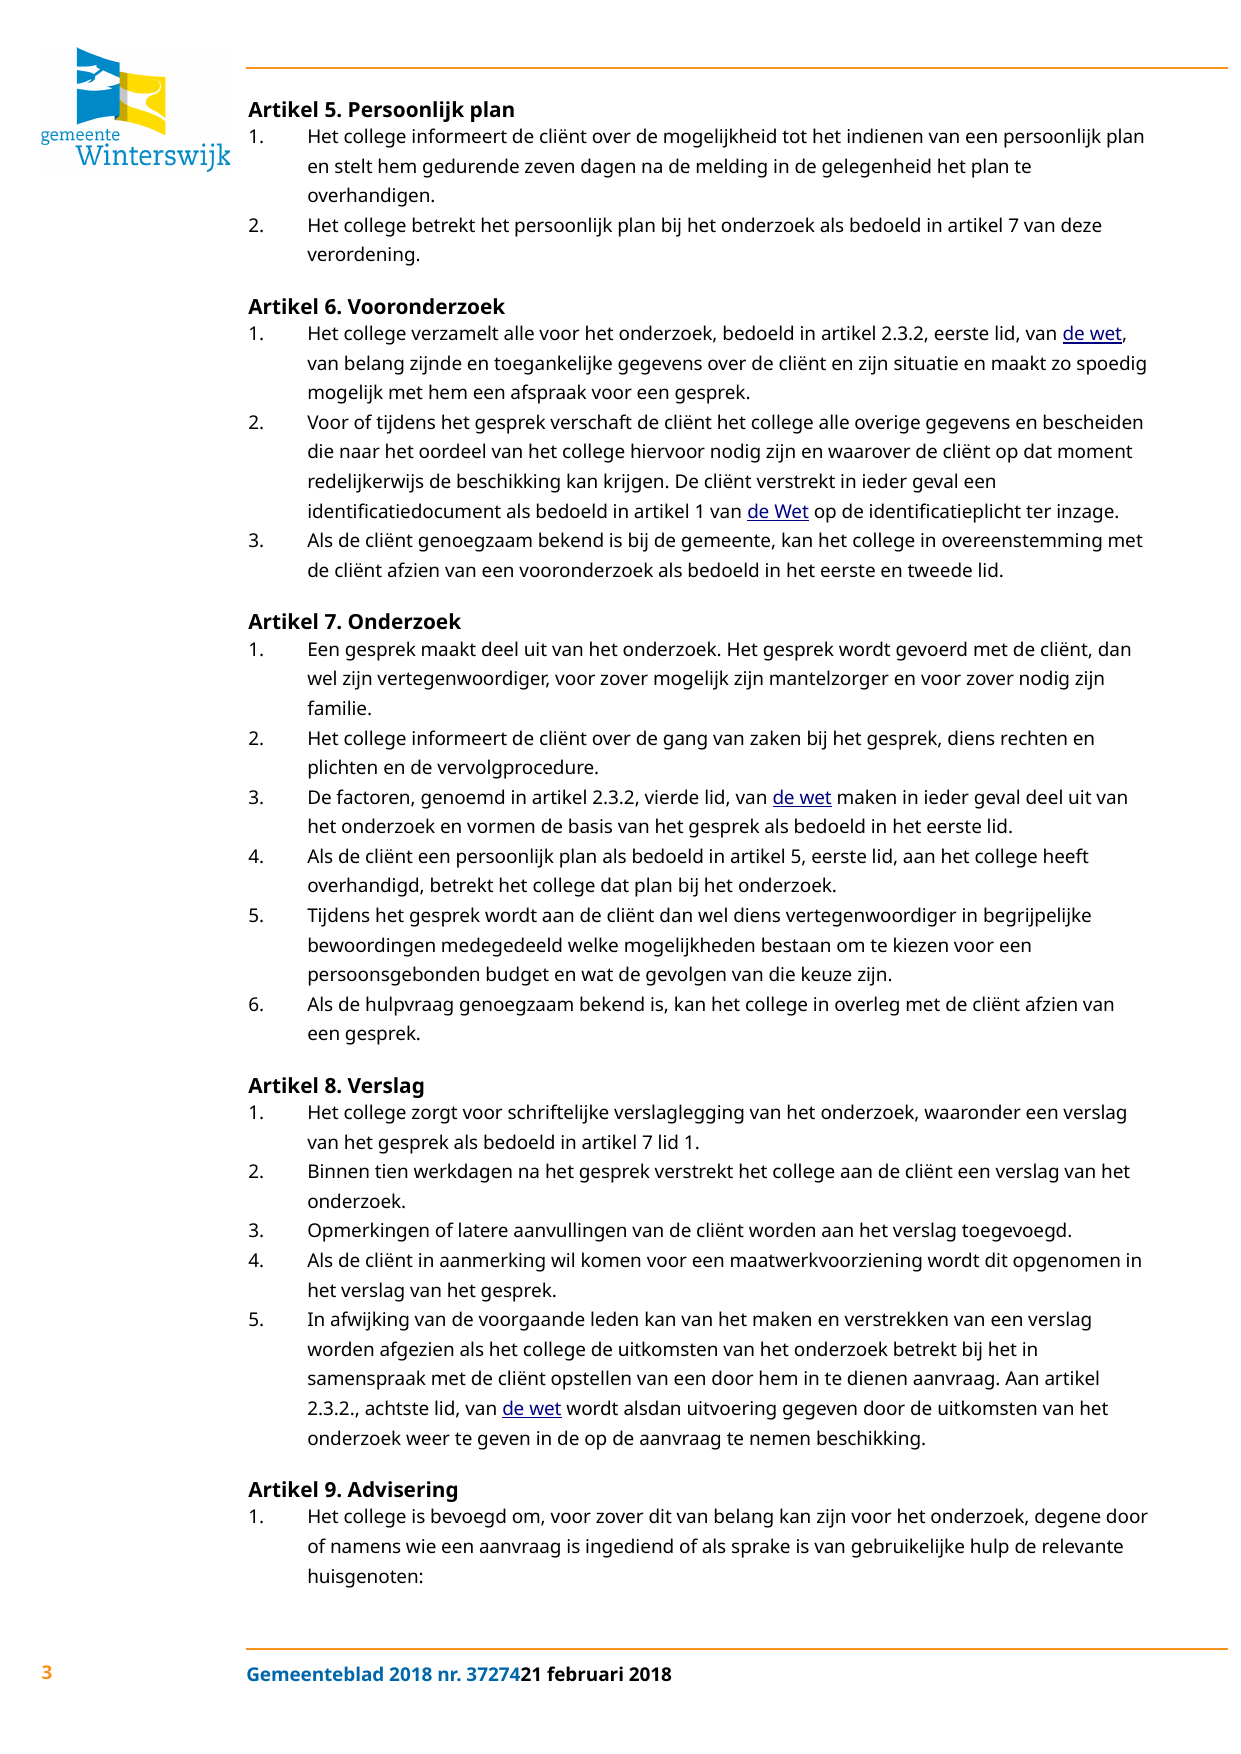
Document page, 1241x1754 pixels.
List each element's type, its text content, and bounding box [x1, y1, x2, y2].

list Het college informeert de cliënt over de mogelijkheid tot het indienen van een persoonlijk plan en stelt hem gedurende zeven dagen na de melding in de gelegenheid het plan te overhandigen. [248, 123, 1152, 208]
list De factoren, genoemd in artikel 2.3.2, vierde lid, van de wet maken in ieder geval deel uit van het onderzoek en vormen de basis van het gesprek als bedoeld in het eerste lid. [248, 784, 1152, 839]
list Als de cliënt in aanmerking wil komen voor een maatwerkvoorziening wordt dit opgenomen in het verslag van het gesprek. [248, 1247, 1152, 1303]
list Het college is bevoegd om, voor zover dit van belang kan zijn voor het onderzoek, degene door of namens wie een aanvraag is ingediend of als sprake is van gebruikelijke hulp de relevante huisgenoten: [248, 1504, 1152, 1588]
text Artikel 8. Verslag [248, 1071, 1152, 1099]
list Opmerkingen of latere aanvullingen van de cliënt worden aan het verslag toegevoegd. [248, 1218, 1152, 1243]
list Als de hulpvraag genoegzaam bekend is, kan het college in overleg met de cliënt afzien van een gesprek. [248, 991, 1152, 1046]
list Voor of tijdens het gesprek verschaft de cliënt het college alle overige gegevens en bescheiden die naar het oordeel van het college hiervoor nodig zijn en waarover de cliënt op dat moment redelijkerwijs de beschikking kan krijgen. De cliënt verstrekt in ieder geval een identificatiedocument als bedoeld in artikel 1 van de Wet op de identificatieplicht ter inzage. [248, 409, 1152, 524]
list Het college zorgt voor schriftelijke verslaglegging van het onderzoek, waaronder een verslag van het gesprek als bedoeld in artikel 7 lid 1. [248, 1099, 1152, 1155]
picture [225, 153, 231, 162]
list Als de cliënt een persoonlijk plan als bedoeld in artikel 5, eerste lid, aan het college heeft overhandigd, betrekt het college dat plan bij het onderzoek. [248, 843, 1152, 898]
text Artikel 6. Vooronderzoek [248, 292, 1152, 320]
list Het college betrekt het persoonlijk plan bij het onderzoek als bedoeld in artikel 7 van deze verordening. [248, 212, 1152, 267]
picture [41, 47, 231, 172]
list Een gesprek maakt deel uit van het onderzoek. Het gesprek wordt gevoerd met de cliënt, dan wel zijn vertegenwoordiger, voor zover mogelijk zijn mantelzorger en voor zover nodig zijn familie. [248, 636, 1152, 721]
text Artikel 7. Onderzoek [248, 607, 1152, 636]
text Artikel 5. Persoonlijk plan [248, 95, 1152, 123]
list Als de cliënt genoegzaam bekend is bij de gemeente, kan het college in overeenstemming met de cliënt afzien van een vooronderzoek als bedoeld in het eerste en tweede lid. [248, 527, 1152, 583]
text Artikel 9. Advisering [248, 1475, 1152, 1504]
list Het college informeert de cliënt over de gang van zaken bij het gesprek, diens rechten en plichten en de vervolgprocedure. [248, 725, 1152, 780]
list In afwijking van de voorgaande leden kan van het maken en verstrekken van een verslag worden afgezien als het college de uitkomsten van het onderzoek betrekt bij het in samenspraak met de cliënt opstellen van een door hem in te dienen aanvraag. Aan artikel 2.3.2., achtste lid, van de wet wordt alsdan uitvoering gegeven door de uitkomsten van het onderzoek weer te geven in de op de aanvraag te nemen beschikking. [248, 1306, 1152, 1451]
list Het college verzamelt alle voor het onderzoek, bedoeld in artikel 2.3.2, eerste lid, van de wet, van belang zijnde en toegankelijke gegevens over de cliënt en zijn situatie en maakt zo spoedig mogelijk met hem een afspraak voor een gesprek. [248, 320, 1152, 405]
list Tijdens het gesprek wordt aan de cliënt dan wel diens vertegenwoordiger in begrijpelijke bewoordingen medegedeeld welke mogelijkheden bestaan om te kiezen voor een persoonsgebonden budget en wat de gevolgen van die keuze zijn. [248, 902, 1152, 987]
list Binnen tien werkdagen na het gesprek verstrekt het college aan de cliënt een verslag van het onderzoek. [248, 1158, 1152, 1214]
